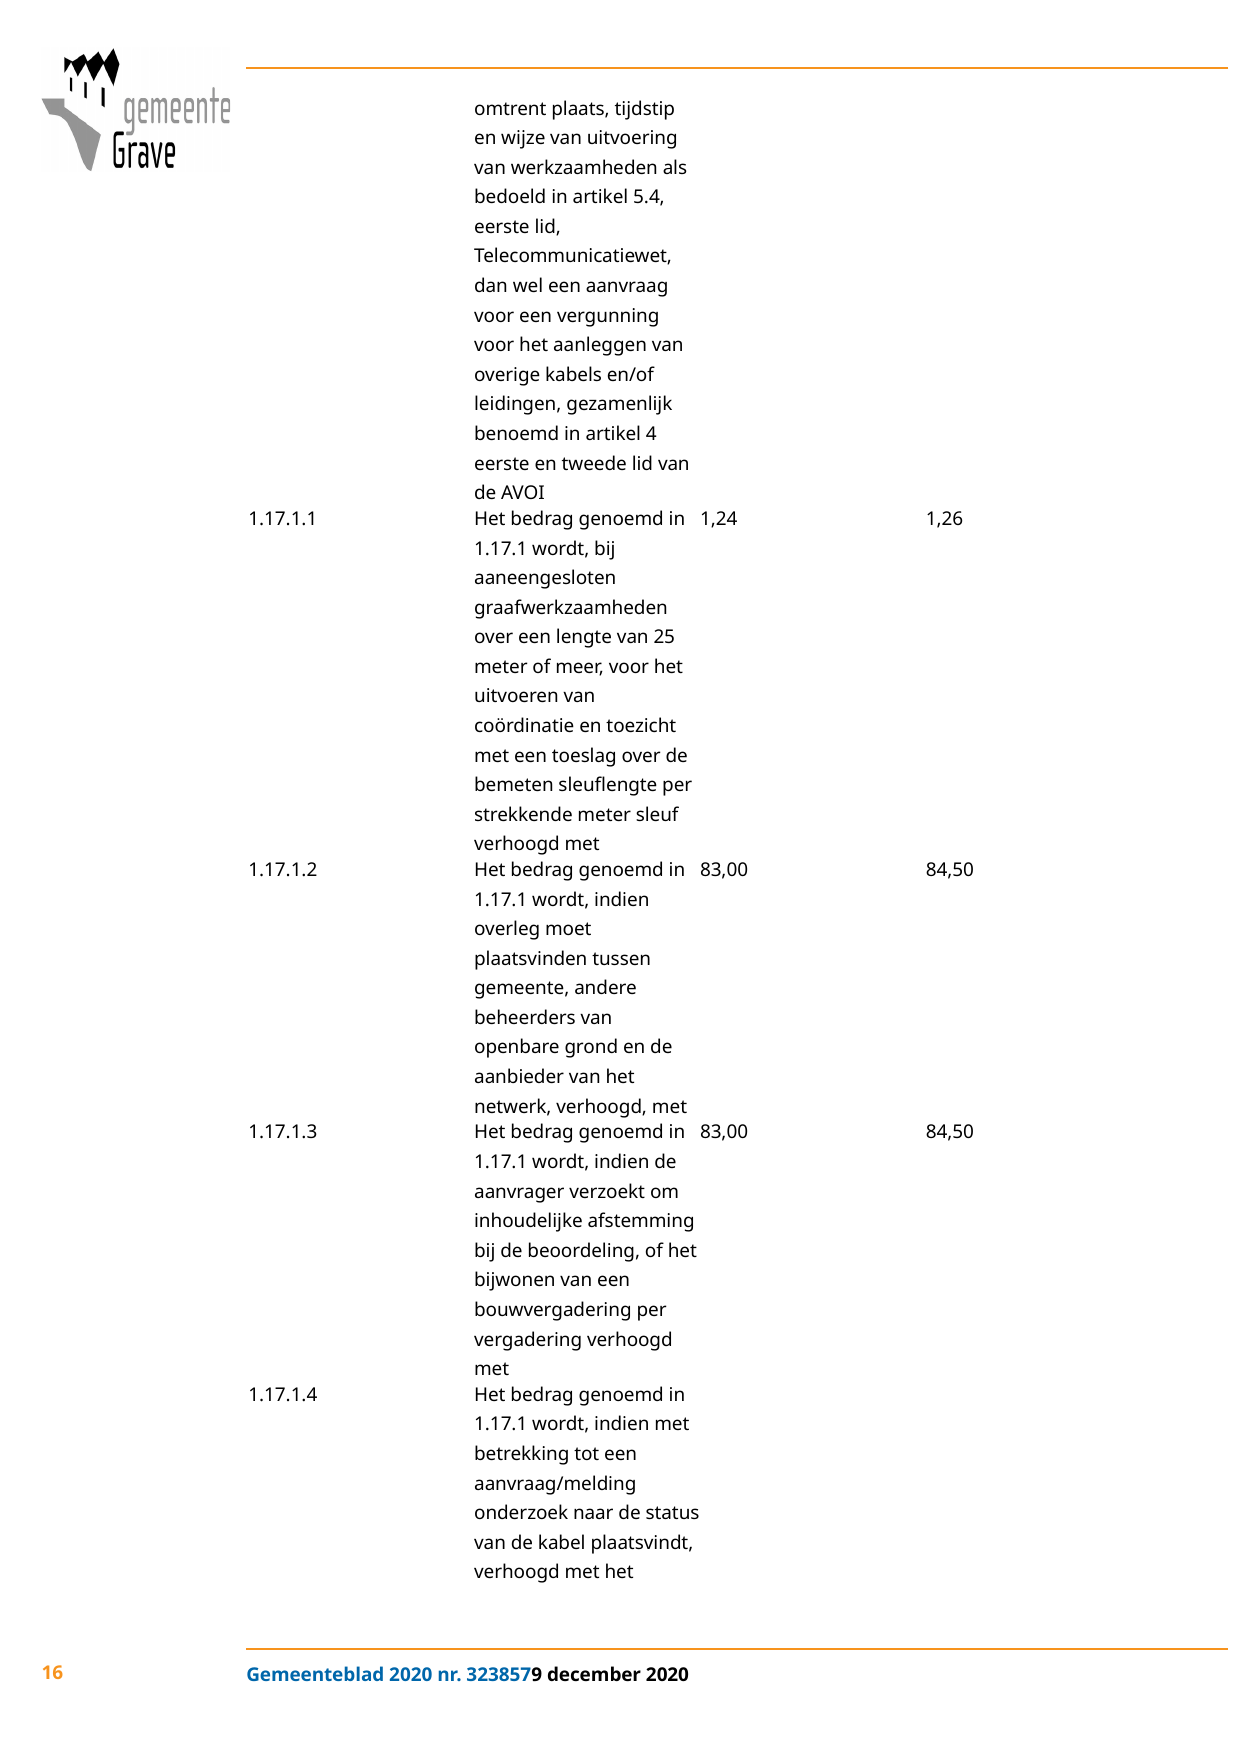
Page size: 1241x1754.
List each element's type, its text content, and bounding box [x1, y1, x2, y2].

table_cell [700, 95, 926, 505]
table_cell 1.17.1.3 [248, 1119, 474, 1381]
table_cell 83,00 [700, 856, 926, 1119]
picture [41, 47, 231, 172]
table_cell 1.17.1.4 [248, 1381, 474, 1584]
table_cell 1,24 [700, 505, 926, 856]
table_cell [926, 1381, 1152, 1584]
table_cell omtrent plaats, tijdstip en wijze van uitvoering van werkzaamheden als bedoeld in artikel 5.4, eerste lid, Telecommunicatiewet, dan wel een aanvraag voor een vergunning voor het aanleggen van overige kabels en/of leidingen, gezamenlijk benoemd in artikel 4 eerste en tweede lid van de AVOI [474, 95, 700, 505]
table_cell 1.17.1.2 [248, 856, 474, 1119]
table_cell 84,50 [926, 856, 1152, 1119]
table_cell Het bedrag genoemd in 1.17.1 wordt, indien de aanvrager verzoekt om inhoudelijke afstemming bij de beoordeling, of het bijwonen van een bouwvergadering per vergadering verhoogd met [474, 1119, 700, 1381]
table_cell Het bedrag genoemd in 1.17.1 wordt, indien overleg moet plaatsvinden tussen gemeente, andere beheerders van openbare grond en de aanbieder van het netwerk, verhoogd, met [474, 856, 700, 1119]
table_cell Het bedrag genoemd in 1.17.1 wordt, indien met betrekking tot een aanvraag/melding onderzoek naar de status van de kabel plaatsvindt, verhoogd met het [474, 1381, 700, 1584]
table_cell 1,26 [926, 505, 1152, 856]
table_cell 1.17.1.1 [248, 505, 474, 856]
table_cell Het bedrag genoemd in 1.17.1 wordt, bij aaneengesloten graafwerkzaamheden over een lengte van 25 meter of meer, voor het uitvoeren van coördinatie en toezicht met een toeslag over de bemeten sleuflengte per strekkende meter sleuf verhoogd met [474, 505, 700, 856]
table_cell 83,00 [700, 1119, 926, 1381]
table_cell [926, 95, 1152, 505]
table_cell 84,50 [926, 1119, 1152, 1381]
table_cell [248, 95, 474, 505]
table_cell [700, 1381, 926, 1584]
